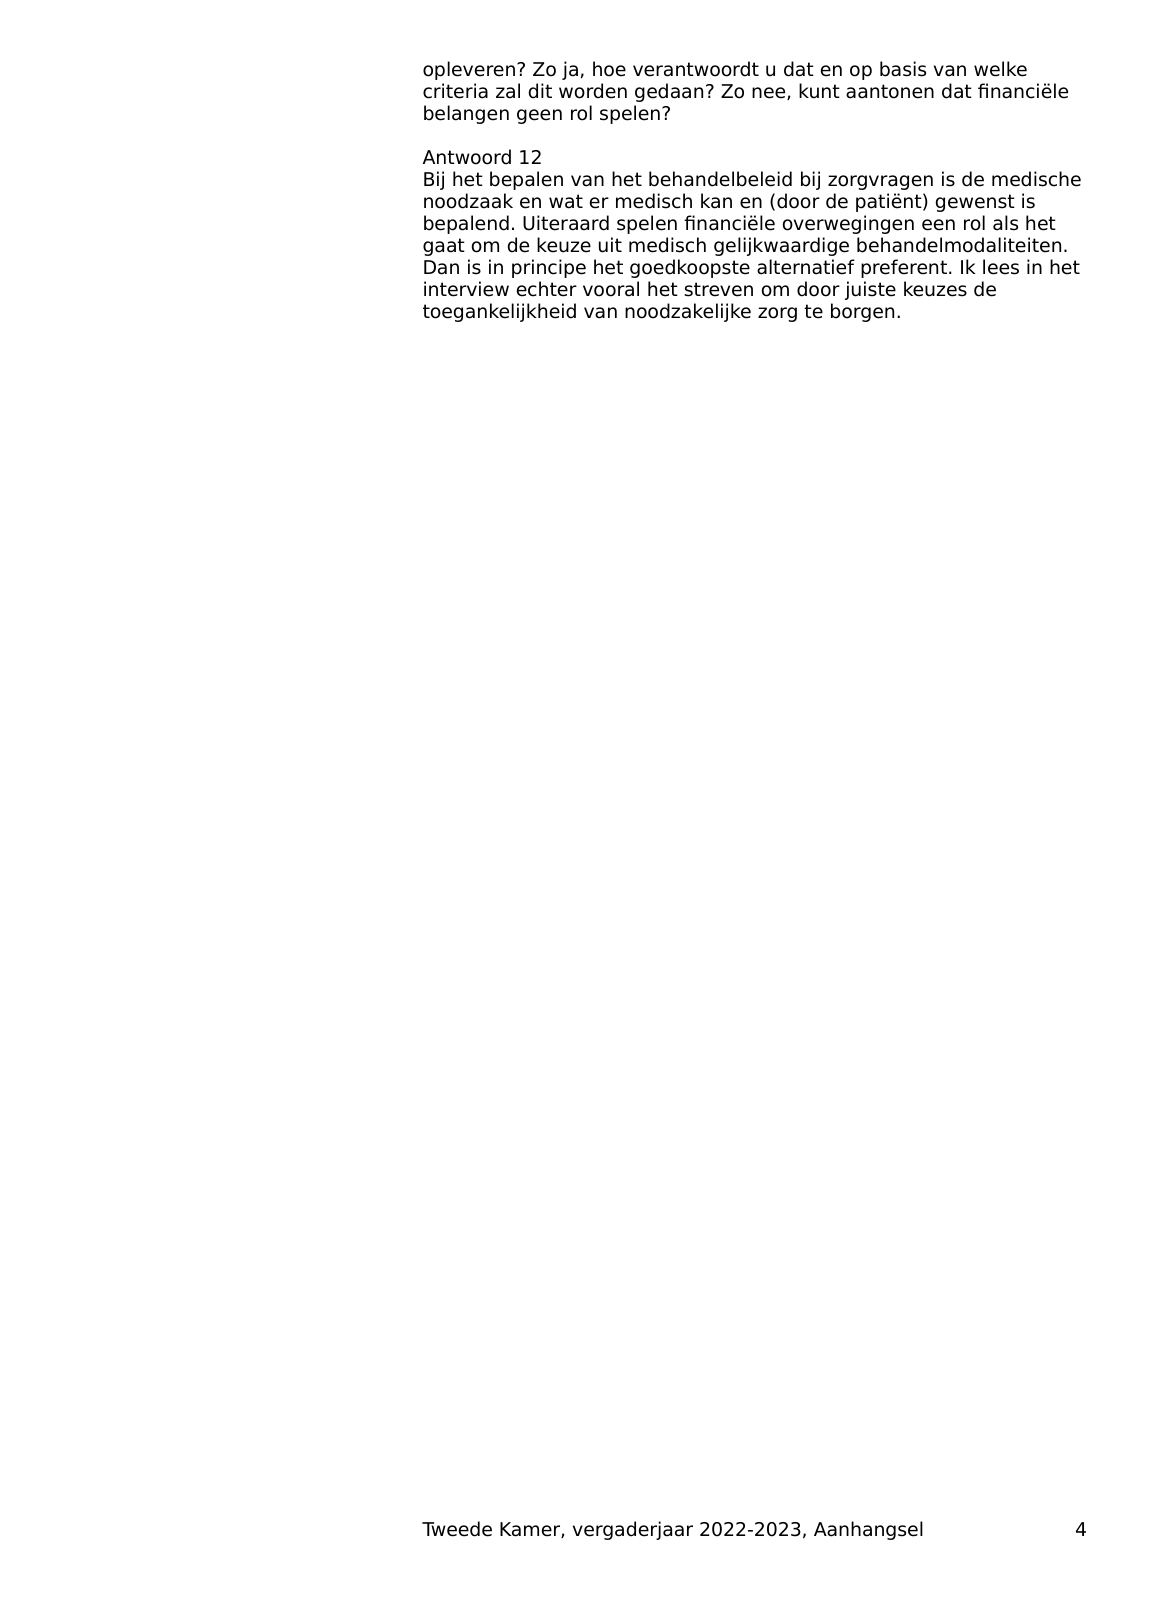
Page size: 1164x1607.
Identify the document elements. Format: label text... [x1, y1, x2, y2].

text opleveren? Zo ja, hoe verantwoordt u dat en op basis van welke criteria zal dit worden gedaan? Zo nee, kunt aantonen dat financiële belangen geen rol spelen? [422, 59, 1087, 125]
text Bij het bepalen van het behandelbeleid bij zorgvragen is de medische noodzaak en wat er medisch kan en (door de patiënt) gewenst is bepalend. Uiteraard spelen financiële overwegingen een rol als het gaat om de keuze uit medisch gelijkwaardige behandelmodaliteiten. Dan is in principe het goedkoopste alternatief preferent. Ik lees in het interview echter vooral het streven om door juiste keuzes de toegankelijkheid van noodzakelijke zorg te borgen. [422, 169, 1087, 323]
text Antwoord 12 [422, 147, 1087, 169]
